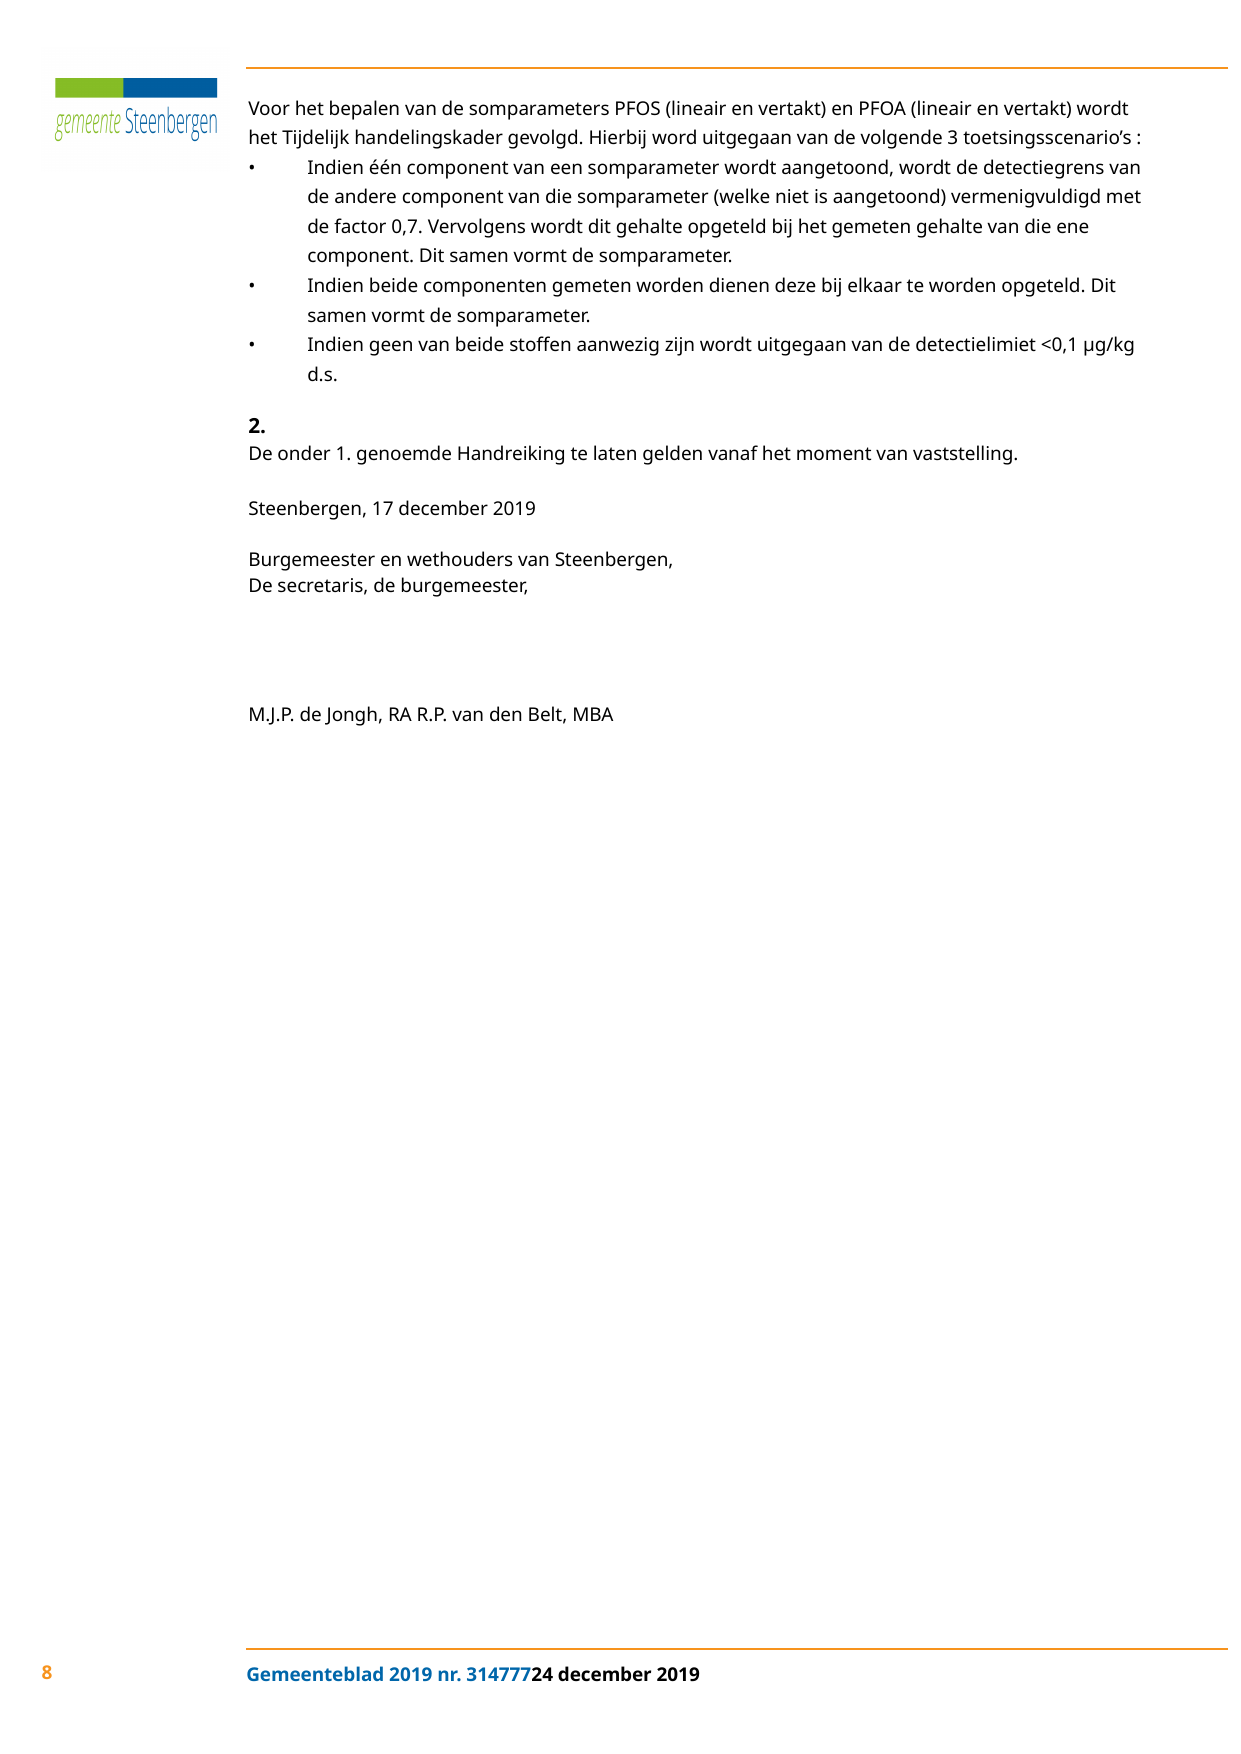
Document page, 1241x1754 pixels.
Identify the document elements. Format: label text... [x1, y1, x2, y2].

picture [41, 47, 231, 172]
list Indien één component van een somparameter wordt aangetoond, wordt de detectiegrens van de andere component van die somparameter (welke niet is aangetoond) vermenigvuldigd met de factor 0,7. Vervolgens wordt dit gehalte opgeteld bij het gemeten gehalte van die ene component. Dit samen vormt de somparameter. [248, 154, 1152, 268]
text M.J.P. de Jongh, RA R.P. van den Belt, MBA [248, 701, 1152, 727]
text 2. [248, 411, 1152, 440]
text Burgemeester en wethouders van Steenbergen, [248, 547, 1152, 572]
text Steenbergen, 17 december 2019 [248, 495, 1152, 521]
list Indien geen van beide stoffen aanwezig zijn wordt uitgegaan van de detectielimiet <0,1 µg/kg d.s. [248, 331, 1152, 387]
text De onder 1. genoemde Handreiking te laten gelden vanaf het moment van vaststelling. [248, 440, 1152, 466]
text Voor het bepalen van de somparameters PFOS (lineair en vertakt) en PFOA (lineair en vertakt) wordt het Tijdelijk handelingskader gevolgd. Hierbij word uitgegaan van de volgende 3 toetsingsscenario’s : [248, 95, 1152, 150]
text De secretaris, de burgemeester, [248, 572, 1152, 598]
list Indien beide componenten gemeten worden dienen deze bij elkaar te worden opgeteld. Dit samen vormt de somparameter. [248, 272, 1152, 328]
